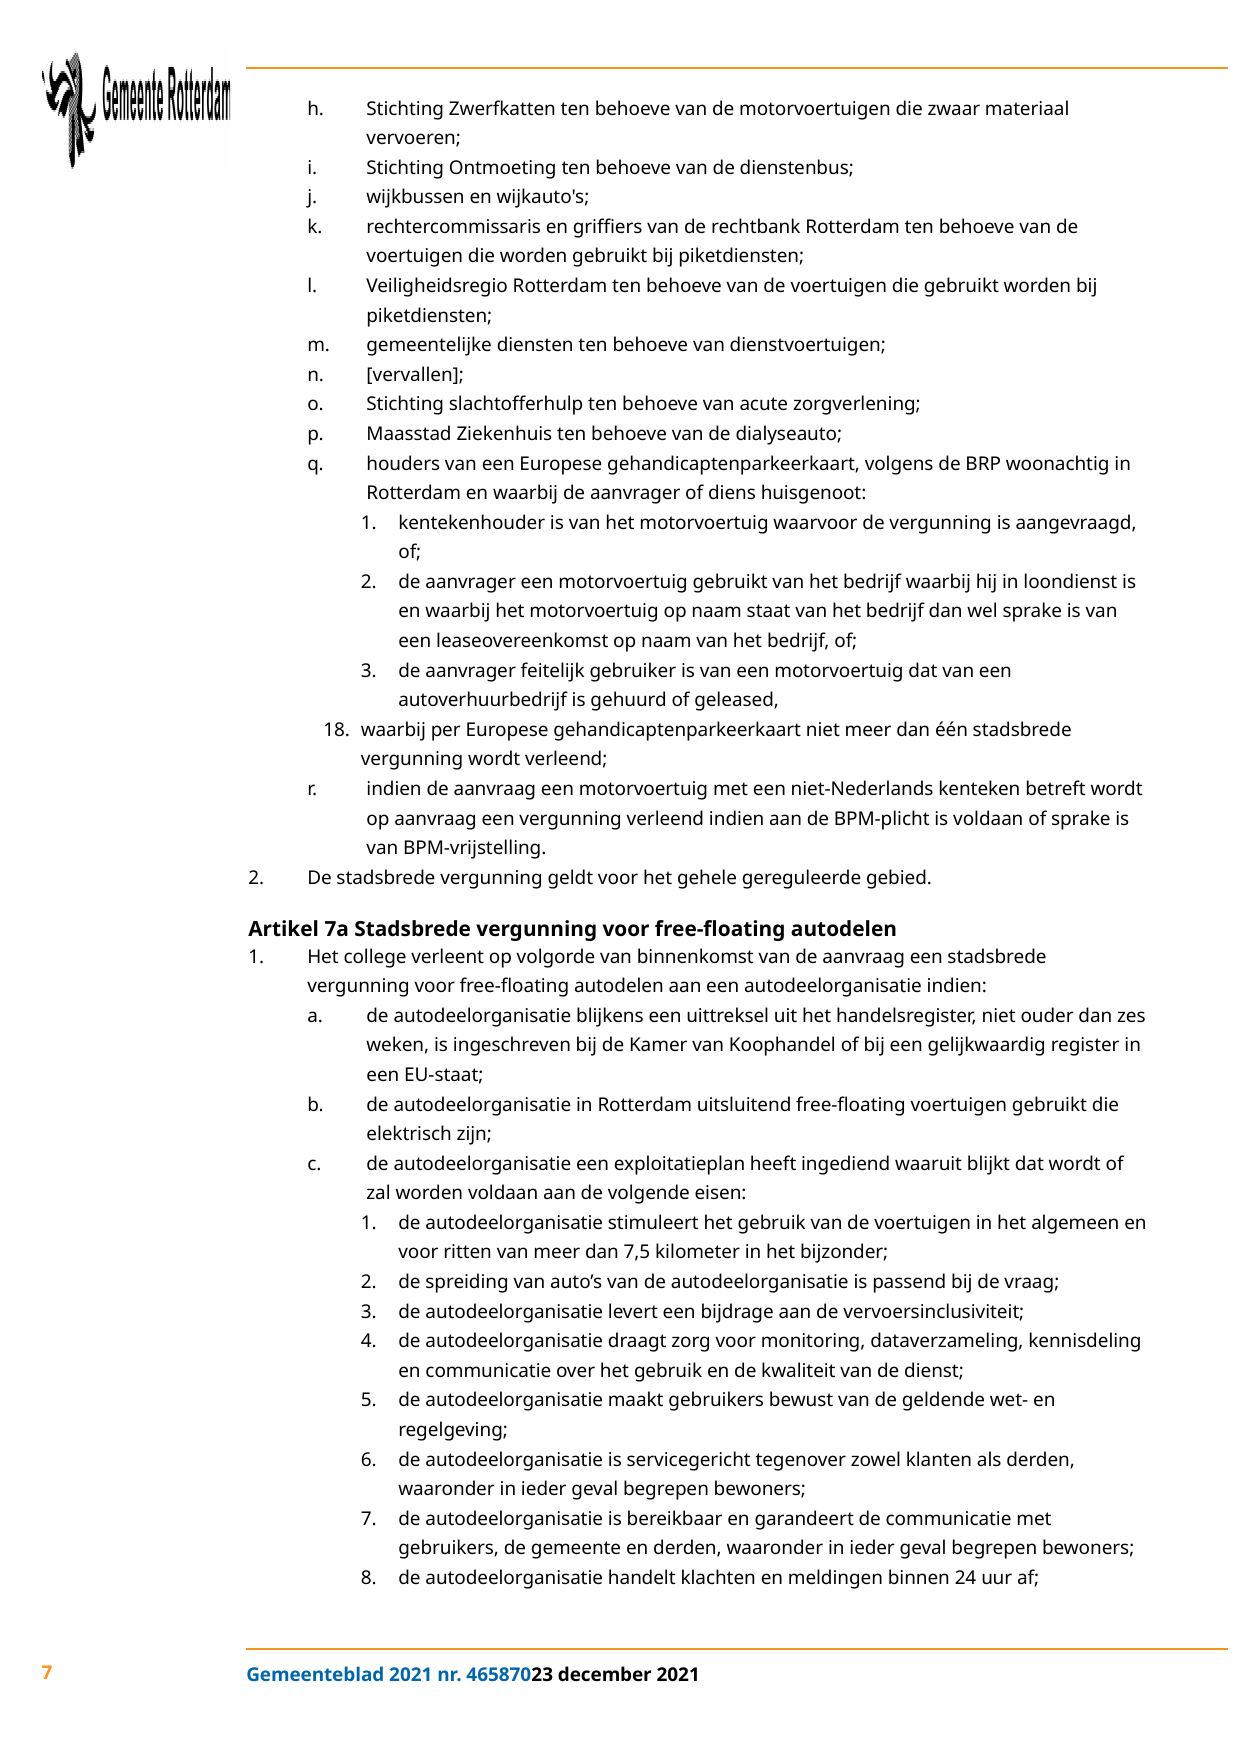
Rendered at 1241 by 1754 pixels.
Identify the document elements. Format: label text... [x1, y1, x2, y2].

list indien de aanvraag een motorvoertuig met een niet-Nederlands kenteken betreft wordt op aanvraag een vergunning verleend indien aan de BPM-plicht is voldaan of sprake is van BPM-vrijstelling. [307, 775, 1152, 860]
list de spreiding van auto’s van de autodeelorganisatie is passend bij de vraag; [361, 1268, 1152, 1294]
list de autodeelorganisatie in Rotterdam uitsluitend free-floating voertuigen gebruikt die elektrisch zijn; [307, 1091, 1152, 1146]
list De stadsbrede vergunning geldt voor het gehele gereguleerde gebied. [248, 864, 1152, 890]
list de aanvrager een motorvoertuig gebruikt van het bedrijf waarbij hij in loondienst is en waarbij het motorvoertuig op naam staat van het bedrijf dan wel sprake is van een leaseovereenkomst op naam van het bedrijf, of; [361, 568, 1152, 653]
list de aanvrager feitelijk gebruiker is van een motorvoertuig dat van een autoverhuurbedrijf is gehuurd of geleased, [361, 657, 1152, 712]
list gemeentelijke diensten ten behoeve van dienstvoertuigen; [307, 331, 1152, 357]
list de autodeelorganisatie een exploitatieplan heeft ingediend waaruit blijkt dat wordt of zal worden voldaan aan de volgende eisen: [307, 1150, 1152, 1205]
list rechtercommissaris en griffiers van de rechtbank Rotterdam ten behoeve van de voertuigen die worden gebruikt bij piketdiensten; [307, 213, 1152, 268]
list de autodeelorganisatie is servicegericht tegenover zowel klanten als derden, waaronder in ieder geval begrepen bewoners; [361, 1446, 1152, 1501]
list Stichting Ontmoeting ten behoeve van de dienstenbus; [307, 154, 1152, 180]
list de autodeelorganisatie levert een bijdrage aan de vervoersinclusiviteit; [361, 1298, 1152, 1323]
list wijkbussen en wijkauto's; [307, 183, 1152, 209]
list [vervallen]; [307, 361, 1152, 387]
list de autodeelorganisatie blijkens een uittreksel uit het handelsregister, niet ouder dan zes weken, is ingeschreven bij de Kamer van Koophandel of bij een gelijkwaardig register in een EU-staat; [307, 1002, 1152, 1087]
list kentekenhouder is van het motorvoertuig waarvoor de vergunning is aangevraagd, of; [361, 509, 1152, 564]
list de autodeelorganisatie stimuleert het gebruik van de voertuigen in het algemeen en voor ritten van meer dan 7,5 kilometer in het bijzonder; [361, 1209, 1152, 1264]
list Maasstad Ziekenhuis ten behoeve van de dialyseauto; [307, 420, 1152, 446]
list de autodeelorganisatie handelt klachten en meldingen binnen 24 uur af; [361, 1564, 1152, 1590]
list de autodeelorganisatie is bereikbaar en garandeert de communicatie met gebruikers, de gemeente en derden, waaronder in ieder geval begrepen bewoners; [361, 1505, 1152, 1560]
list Veiligheidsregio Rotterdam ten behoeve van de voertuigen die gebruikt worden bij piketdiensten; [307, 272, 1152, 328]
picture [41, 47, 231, 172]
list waarbij per Europese gehandicaptenparkeerkaart niet meer dan één stadsbrede vergunning wordt verleend; [323, 716, 1152, 771]
list Het college verleent op volgorde van binnenkomst van de aanvraag een stadsbrede vergunning voor free-floating autodelen aan een autodeelorganisatie indien: [248, 943, 1152, 998]
list houders van een Europese gehandicaptenparkeerkaart, volgens de BRP woonachtig in Rotterdam en waarbij de aanvrager of diens huisgenoot: [307, 450, 1152, 505]
text Artikel 7a Stadsbrede vergunning voor free-floating autodelen [248, 914, 1152, 943]
list Stichting slachtofferhulp ten behoeve van acute zorgverlening; [307, 391, 1152, 416]
list de autodeelorganisatie draagt zorg voor monitoring, dataverzameling, kennisdeling en communicatie over het gebruik en de kwaliteit van de dienst; [361, 1327, 1152, 1383]
list Stichting Zwerfkatten ten behoeve van de motorvoertuigen die zwaar materiaal vervoeren; [307, 95, 1152, 150]
list de autodeelorganisatie maakt gebruikers bewust van de geldende wet- en regelgeving; [361, 1387, 1152, 1442]
